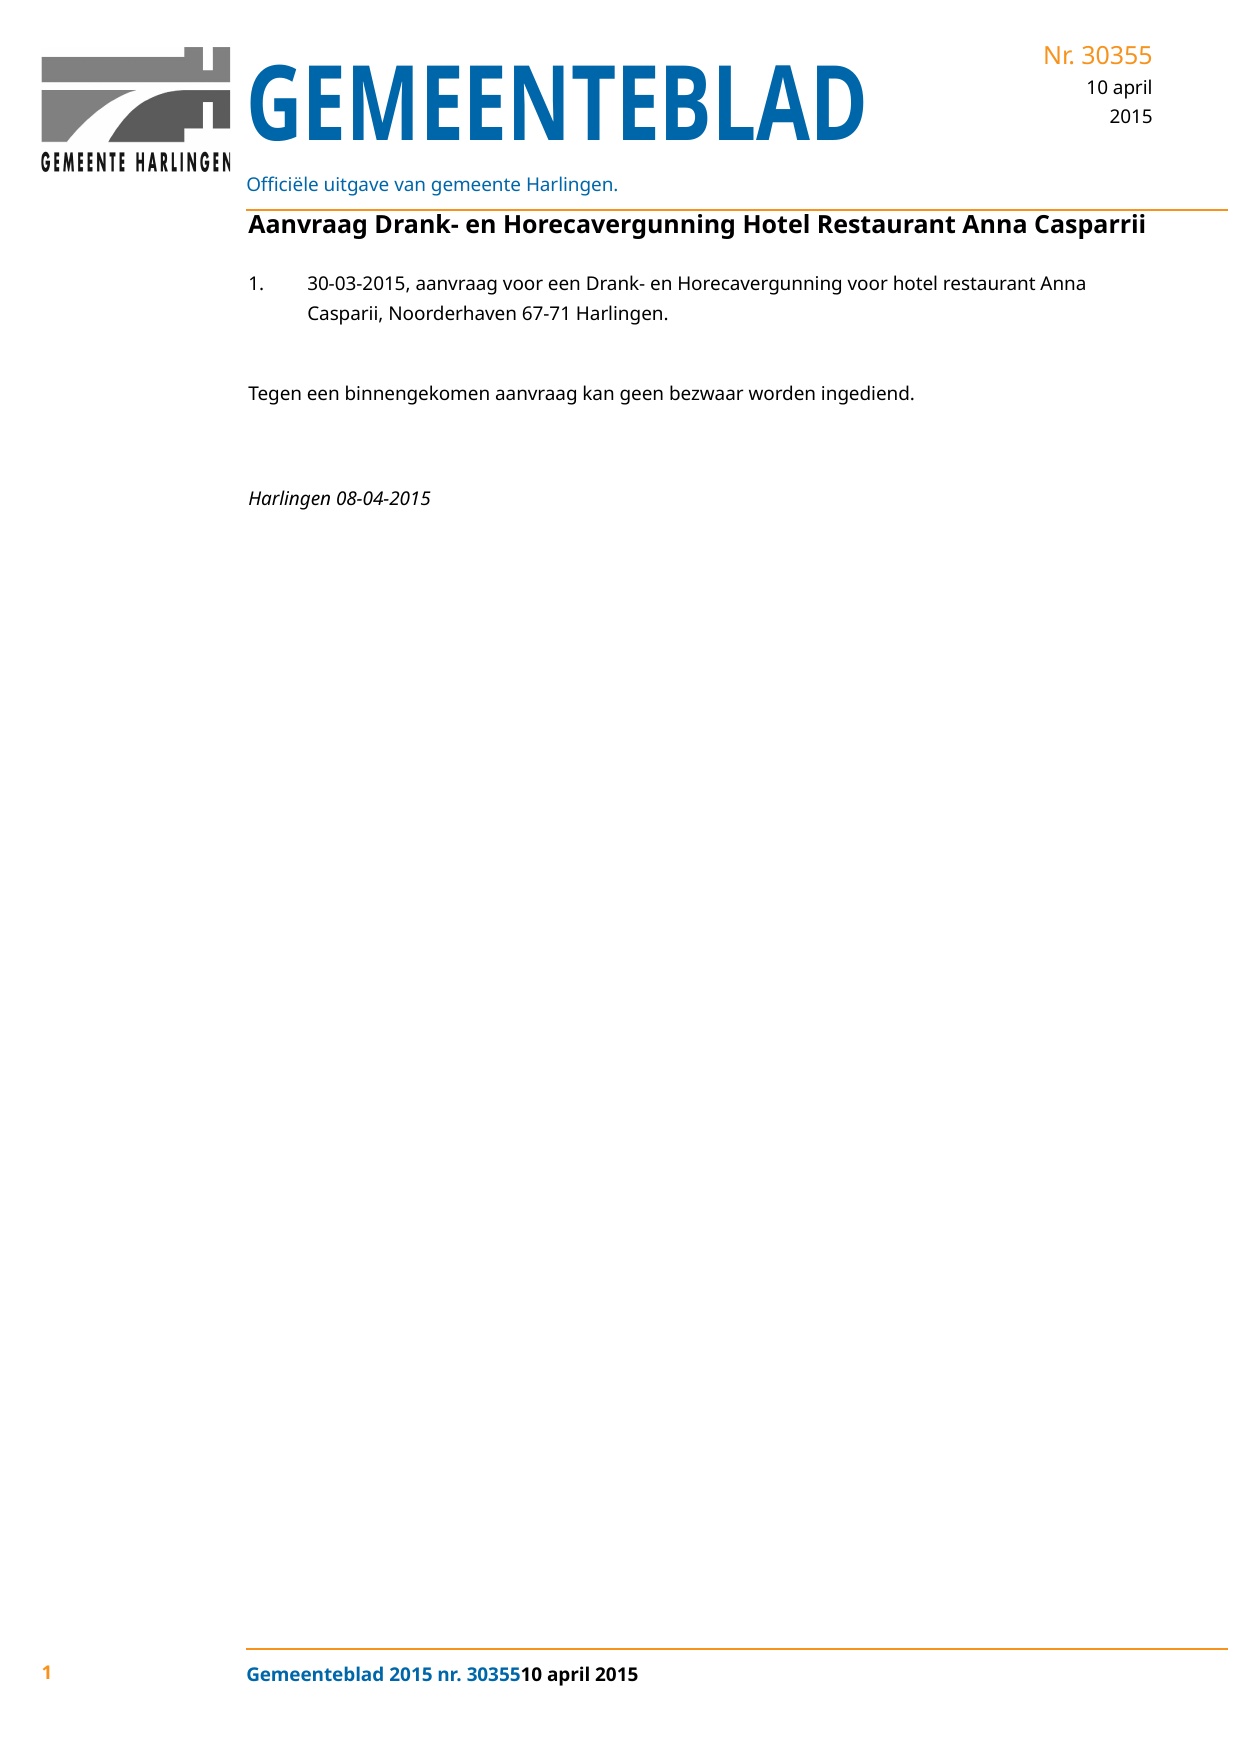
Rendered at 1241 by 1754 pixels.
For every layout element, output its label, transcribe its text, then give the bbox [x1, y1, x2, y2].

text Tegen een binnengekomen aanvraag kan geen bezwaar worden ingediend. [248, 380, 1152, 406]
text Harlingen 08-04-2015 [248, 486, 1152, 511]
text Aanvraag Drank- en Horecavergunning Hotel Restaurant Anna Casparrii [248, 211, 1152, 241]
picture [41, 47, 231, 172]
list 30-03-2015, aanvraag voor een Drank- en Horecavergunning voor hotel restaurant Anna Casparii, Noorderhaven 67-71 Harlingen. [248, 270, 1152, 326]
